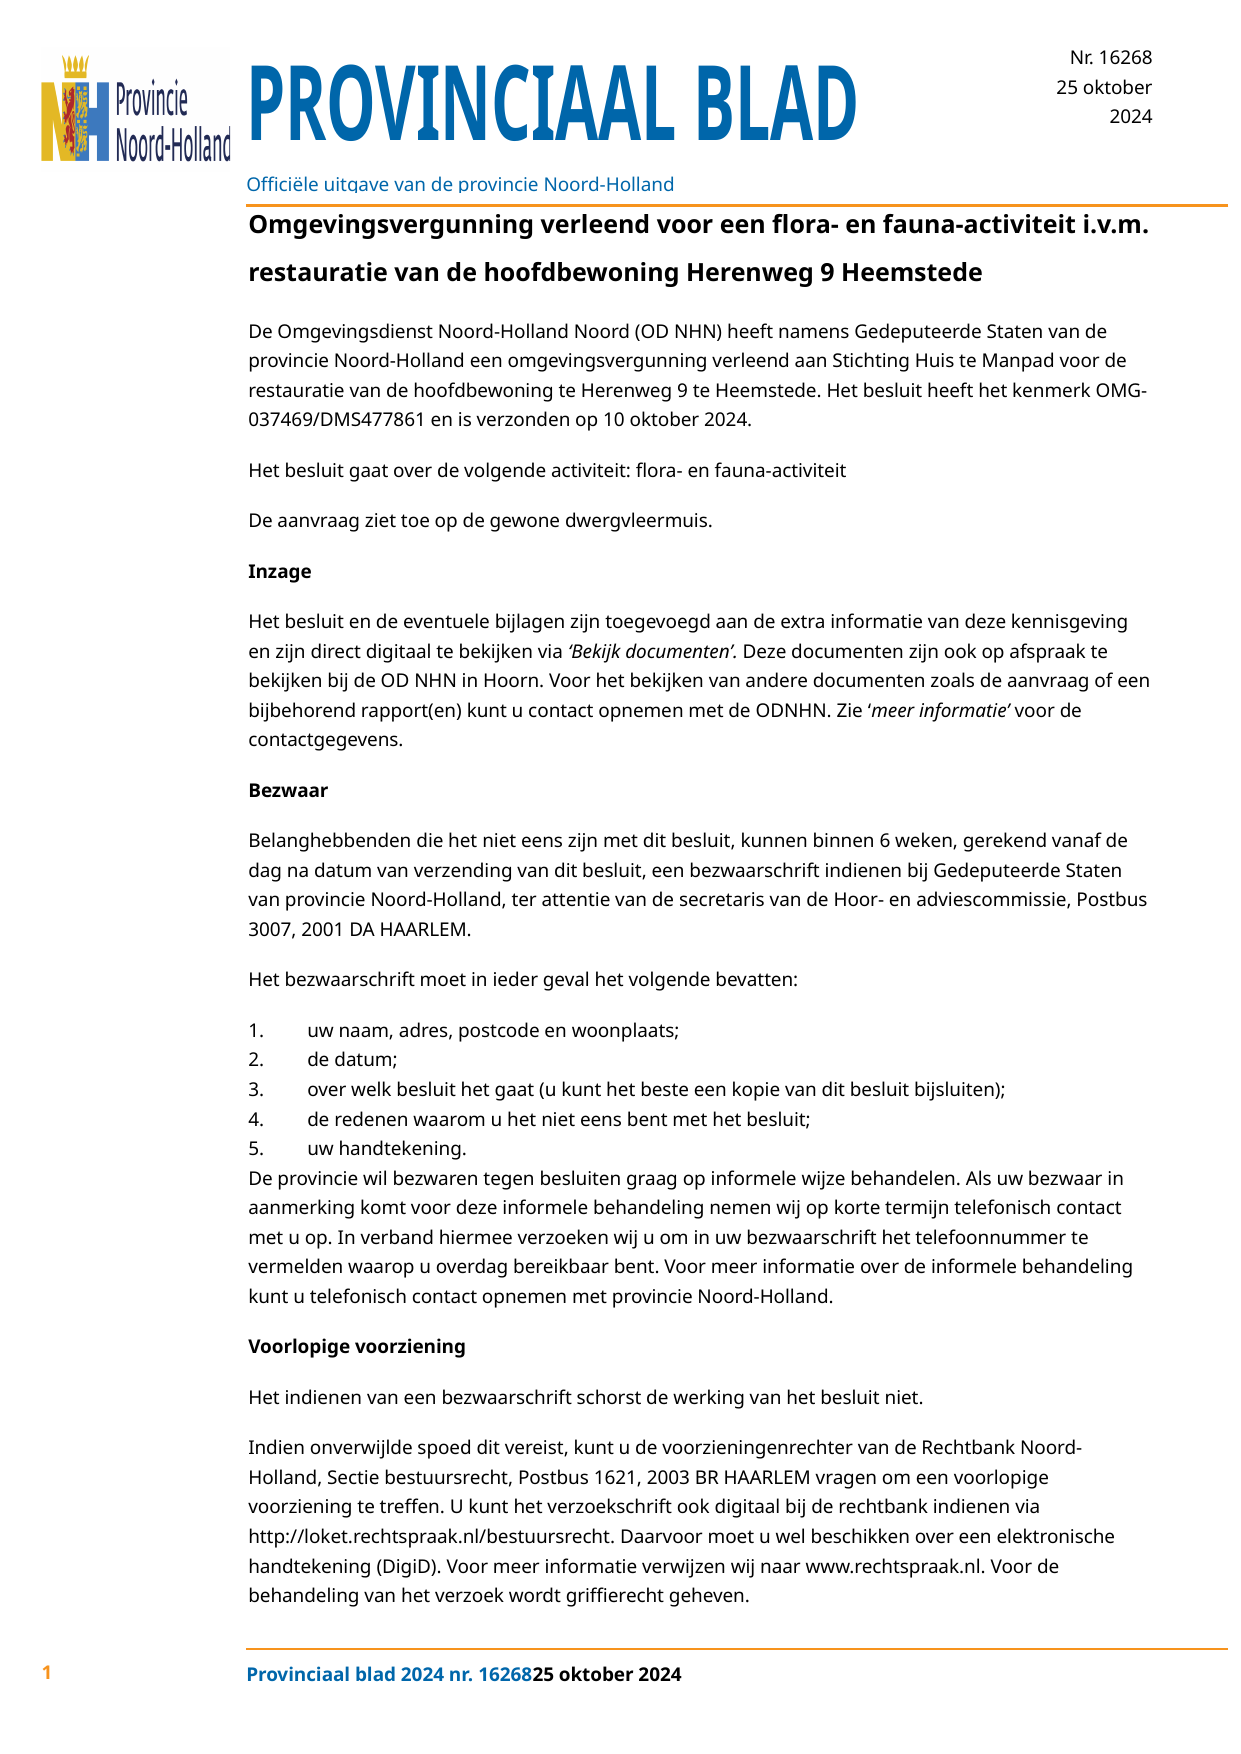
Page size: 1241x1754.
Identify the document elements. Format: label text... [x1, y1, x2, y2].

text Inzage [248, 558, 1152, 584]
text Voorlopige voorziening [248, 1334, 1152, 1359]
text De aanvraag ziet toe op de gewone dwergvleermuis. [248, 507, 1152, 533]
text De provincie wil bezwaren tegen besluiten graag op informele wijze behandelen. Als uw bezwaar in aanmerking komt voor deze informele behandeling nemen wij op korte termijn telefonisch contact met u op. In verband hiermee verzoeken wij u om in uw bezwaarschrift het telefoonnummer te vermelden waarop u overdag bereikbaar bent. Voor meer informatie over de informele behandeling kunt u telefonisch contact opnemen met provincie Noord-Holland. [248, 1165, 1152, 1309]
text Belanghebbenden die het niet eens zijn met dit besluit, kunnen binnen 6 weken, gerekend vanaf de dag na datum van verzending van dit besluit, een bezwaarschrift indienen bij Gedeputeerde Staten van provincie Noord-Holland, ter attentie van de secretaris van de Hoor- en adviescommissie, Postbus 3007, 2001 DA HAARLEM. [248, 827, 1152, 942]
text Omgevingsvergunning verleend voor een flora- en fauna-activiteit i.v.m. restauratie van de hoofdbewoning Herenweg 9 Heemstede [248, 207, 1152, 288]
text Bezwaar [248, 777, 1152, 803]
list uw handtekening. [248, 1135, 1152, 1161]
text Het bezwaarschrift moet in ieder geval het volgende bevatten: [248, 967, 1152, 992]
text Het besluit gaat over de volgende activiteit: flora- en fauna-activiteit [248, 457, 1152, 483]
list de datum; [248, 1047, 1152, 1072]
picture [41, 47, 231, 172]
text De Omgevingsdienst Noord-Holland Noord (OD NHN) heeft namens Gedeputeerde Staten van de provincie Noord-Holland een omgevingsvergunning verleend aan Stichting Huis te Manpad voor de restauratie van de hoofdbewoning te Herenweg 9 te Heemstede. Het besluit heeft het kenmerk OMG-037469/DMS477861 en is verzonden op 10 oktober 2024. [248, 318, 1152, 432]
text Het indienen van een bezwaarschrift schorst de werking van het besluit niet. [248, 1384, 1152, 1410]
list de redenen waarom u het niet eens bent met het besluit; [248, 1106, 1152, 1132]
text Het besluit en de eventuele bijlagen zijn toegevoegd aan de extra informatie van deze kennisgeving en zijn direct digitaal te bekijken via ‘Bekijk documenten’. Deze documenten zijn ook op afspraak te bekijken bij de OD NHN in Hoorn. Voor het bekijken van andere documenten zoals de aanvraag of een bijbehorend rapport(en) kunt u contact opnemen met de ODNHN. Zie ‘meer informatie’ voor de contactgegevens. [248, 608, 1152, 752]
text Indien onverwijlde spoed dit vereist, kunt u de voorzieningenrechter van de Rechtbank Noord-Holland, Sectie bestuursrecht, Postbus 1621, 2003 BR HAARLEM vragen om een voorlopige voorziening te treffen. U kunt het verzoekschrift ook digitaal bij de rechtbank indienen via http://loket.rechtspraak.nl/bestuursrecht. Daarvoor moet u wel beschikken over een elektronische handtekening (DigiD). Voor meer informatie verwijzen wij naar www.rechtspraak.nl. Voor de behandeling van het verzoek wordt griffierecht geheven. [248, 1434, 1152, 1608]
list uw naam, adres, postcode en woonplaats; [248, 1017, 1152, 1043]
list over welk besluit het gaat (u kunt het beste een kopie van dit besluit bijsluiten); [248, 1076, 1152, 1102]
